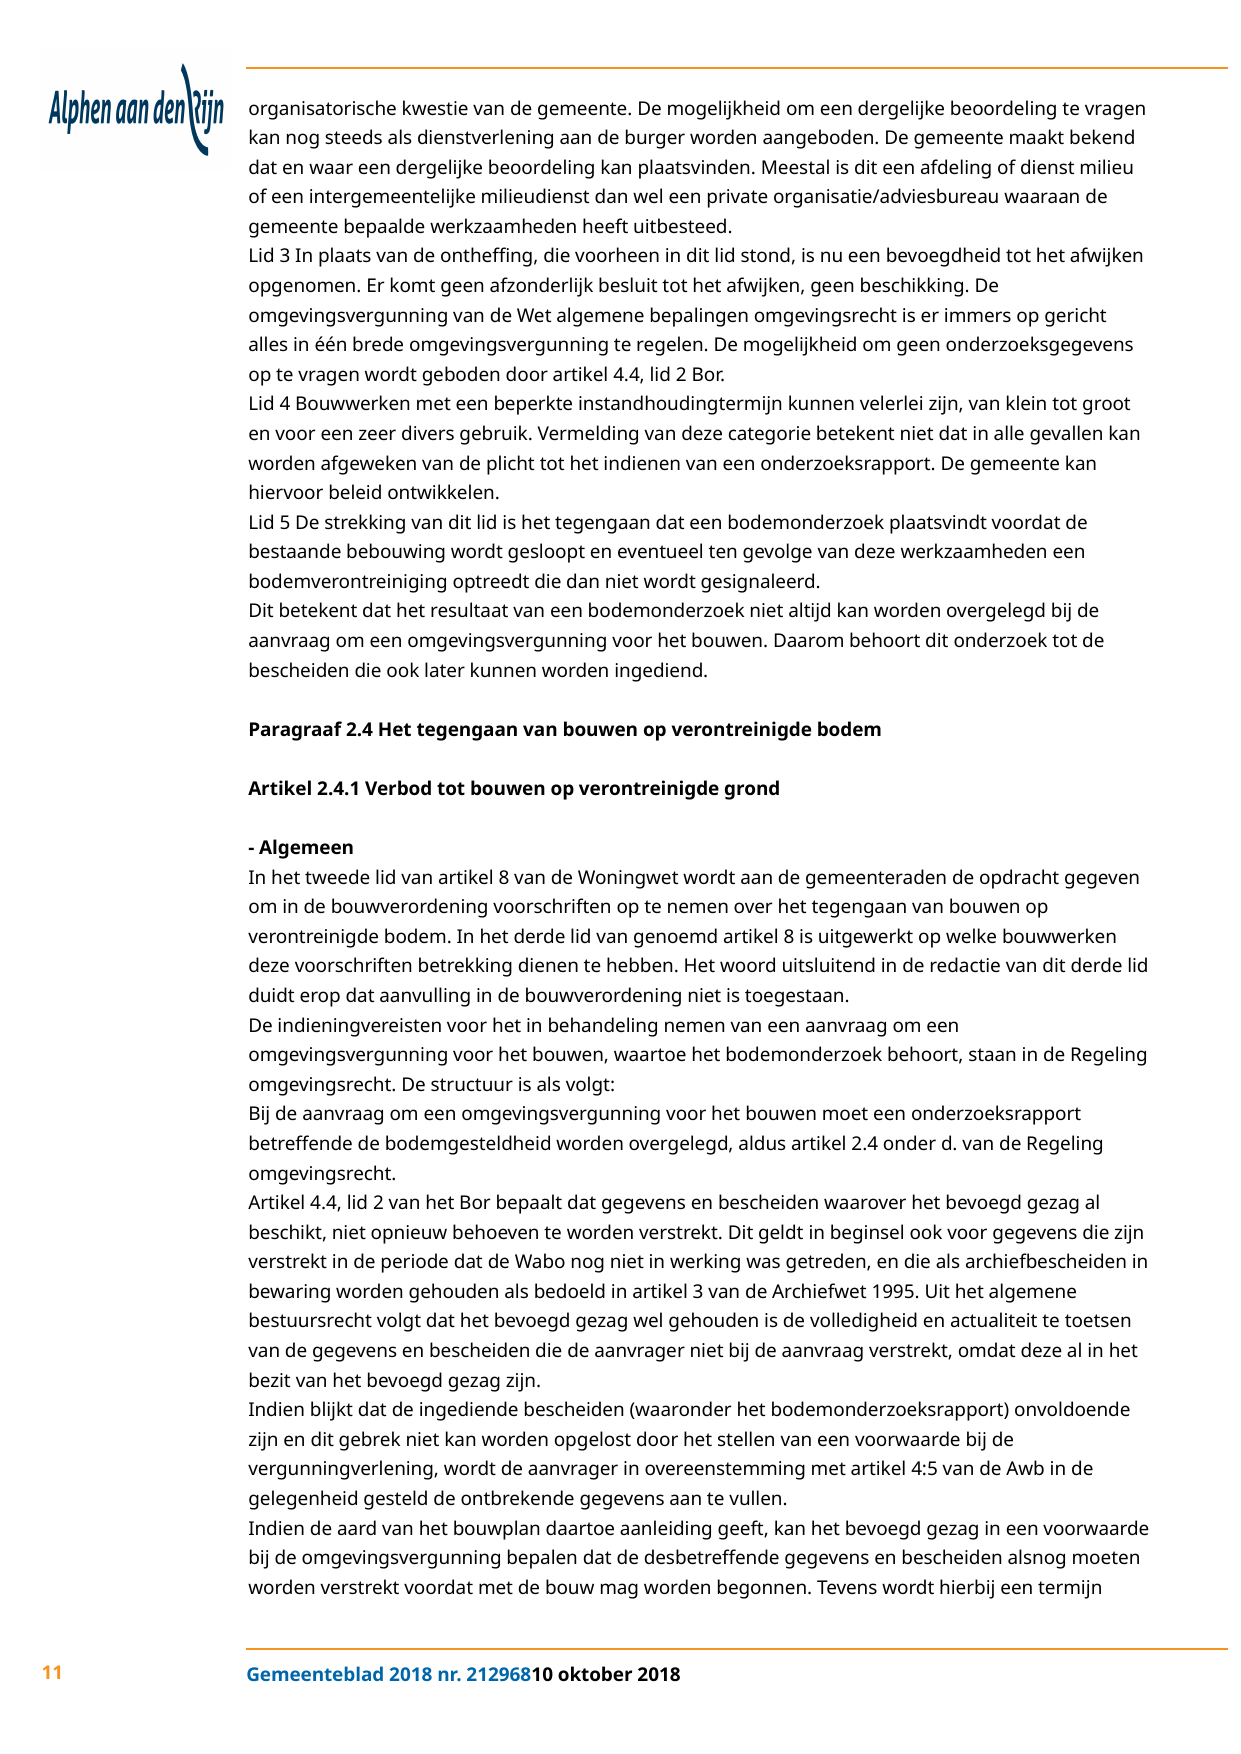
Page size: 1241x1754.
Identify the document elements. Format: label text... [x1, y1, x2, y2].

text Dit betekent dat het resultaat van een bodemonderzoek niet altijd kan worden overgelegd bij de aanvraag om een omgevingsvergunning voor het bouwen. Daarom behoort dit onderzoek tot de bescheiden die ook later kunnen worden ingediend. [248, 598, 1152, 683]
text In het tweede lid van artikel 8 van de Woningwet wordt aan de gemeenteraden de opdracht gegeven om in de bouwverordening voorschriften op te nemen over het tegengaan van bouwen op verontreinigde bodem. In het derde lid van genoemd artikel 8 is uitgewerkt op welke bouwwerken deze voorschriften betrekking dienen te hebben. Het woord uitsluitend in de redactie van dit derde lid duidt erop dat aanvulling in de bouwverordening niet is toegestaan. [248, 864, 1152, 1008]
picture [41, 47, 231, 172]
text Indien de aard van het bouwplan daartoe aanleiding geeft, kan het bevoegd gezag in een voorwaarde bij de omgevingsvergunning bepalen dat de desbetreffende gegevens en bescheiden alsnog moeten worden verstrekt voordat met de bouw mag worden begonnen. Tevens wordt hierbij een termijn [248, 1515, 1152, 1600]
text - Algemeen [248, 834, 1152, 860]
text Lid 4 Bouwwerken met een beperkte instandhoudingtermijn kunnen velerlei zijn, van klein tot groot en voor een zeer divers gebruik. Vermelding van deze categorie betekent niet dat in alle gevallen kan worden afgeweken van de plicht tot het indienen van een onderzoeksrapport. De gemeente kan hiervoor beleid ontwikkelen. [248, 391, 1152, 505]
text Lid 5 De strekking van dit lid is het tegengaan dat een bodemonderzoek plaatsvindt voordat de bestaande bebouwing wordt gesloopt en eventueel ten gevolge van deze werkzaamheden een bodemverontreiniging optreedt die dan niet wordt gesignaleerd. [248, 509, 1152, 594]
text De indieningvereisten voor het in behandeling nemen van een aanvraag om een omgevingsvergunning voor het bouwen, waartoe het bodemonderzoek behoort, staan in de Regeling omgevingsrecht. De structuur is als volgt: [248, 1012, 1152, 1097]
text Paragraaf 2.4 Het tegengaan van bouwen op verontreinigde bodem [248, 716, 1152, 742]
text Artikel 2.4.1 Verbod tot bouwen op verontreinigde grond [248, 775, 1152, 801]
text Artikel 4.4, lid 2 van het Bor bepaalt dat gegevens en bescheiden waarover het bevoegd gezag al beschikt, niet opnieuw behoeven te worden verstrekt. Dit geldt in beginsel ook voor gegevens die zijn verstrekt in de periode dat de Wabo nog niet in werking was getreden, en die als archiefbescheiden in bewaring worden gehouden als bedoeld in artikel 3 van de Archiefwet 1995. Uit het algemene bestuursrecht volgt dat het bevoegd gezag wel gehouden is de volledigheid en actualiteit te toetsen van de gegevens en bescheiden die de aanvrager niet bij de aanvraag verstrekt, omdat deze al in het bezit van het bevoegd gezag zijn. [248, 1189, 1152, 1393]
text Indien blijkt dat de ingediende bescheiden (waaronder het bodemonderzoeksrapport) onvoldoende zijn en dit gebrek niet kan worden opgelost door het stellen van een voorwaarde bij de vergunningverlening, wordt de aanvrager in overeenstemming met artikel 4:5 van de Awb in de gelegenheid gesteld de ontbrekende gegevens aan te vullen. [248, 1396, 1152, 1511]
text Bij de aanvraag om een omgevingsvergunning voor het bouwen moet een onderzoeksrapport betreffende de bodemgesteldheid worden overgelegd, aldus artikel 2.4 onder d. van de Regeling omgevingsrecht. [248, 1101, 1152, 1186]
text organisatorische kwestie van de gemeente. De mogelijkheid om een dergelijke beoordeling te vragen kan nog steeds als dienstverlening aan de burger worden aangeboden. De gemeente maakt bekend dat en waar een dergelijke beoordeling kan plaatsvinden. Meestal is dit een afdeling of dienst milieu of een intergemeentelijke milieudienst dan wel een private organisatie/adviesbureau waaraan de gemeente bepaalde werkzaamheden heeft uitbesteed. [248, 95, 1152, 239]
text Lid 3 In plaats van de ontheffing, die voorheen in dit lid stond, is nu een bevoegdheid tot het afwijken opgenomen. Er komt geen afzonderlijk besluit tot het afwijken, geen beschikking. De omgevingsvergunning van de Wet algemene bepalingen omgevingsrecht is er immers op gericht alles in één brede omgevingsvergunning te regelen. De mogelijkheid om geen onderzoeksgegevens op te vragen wordt geboden door artikel 4.4, lid 2 Bor. [248, 243, 1152, 387]
